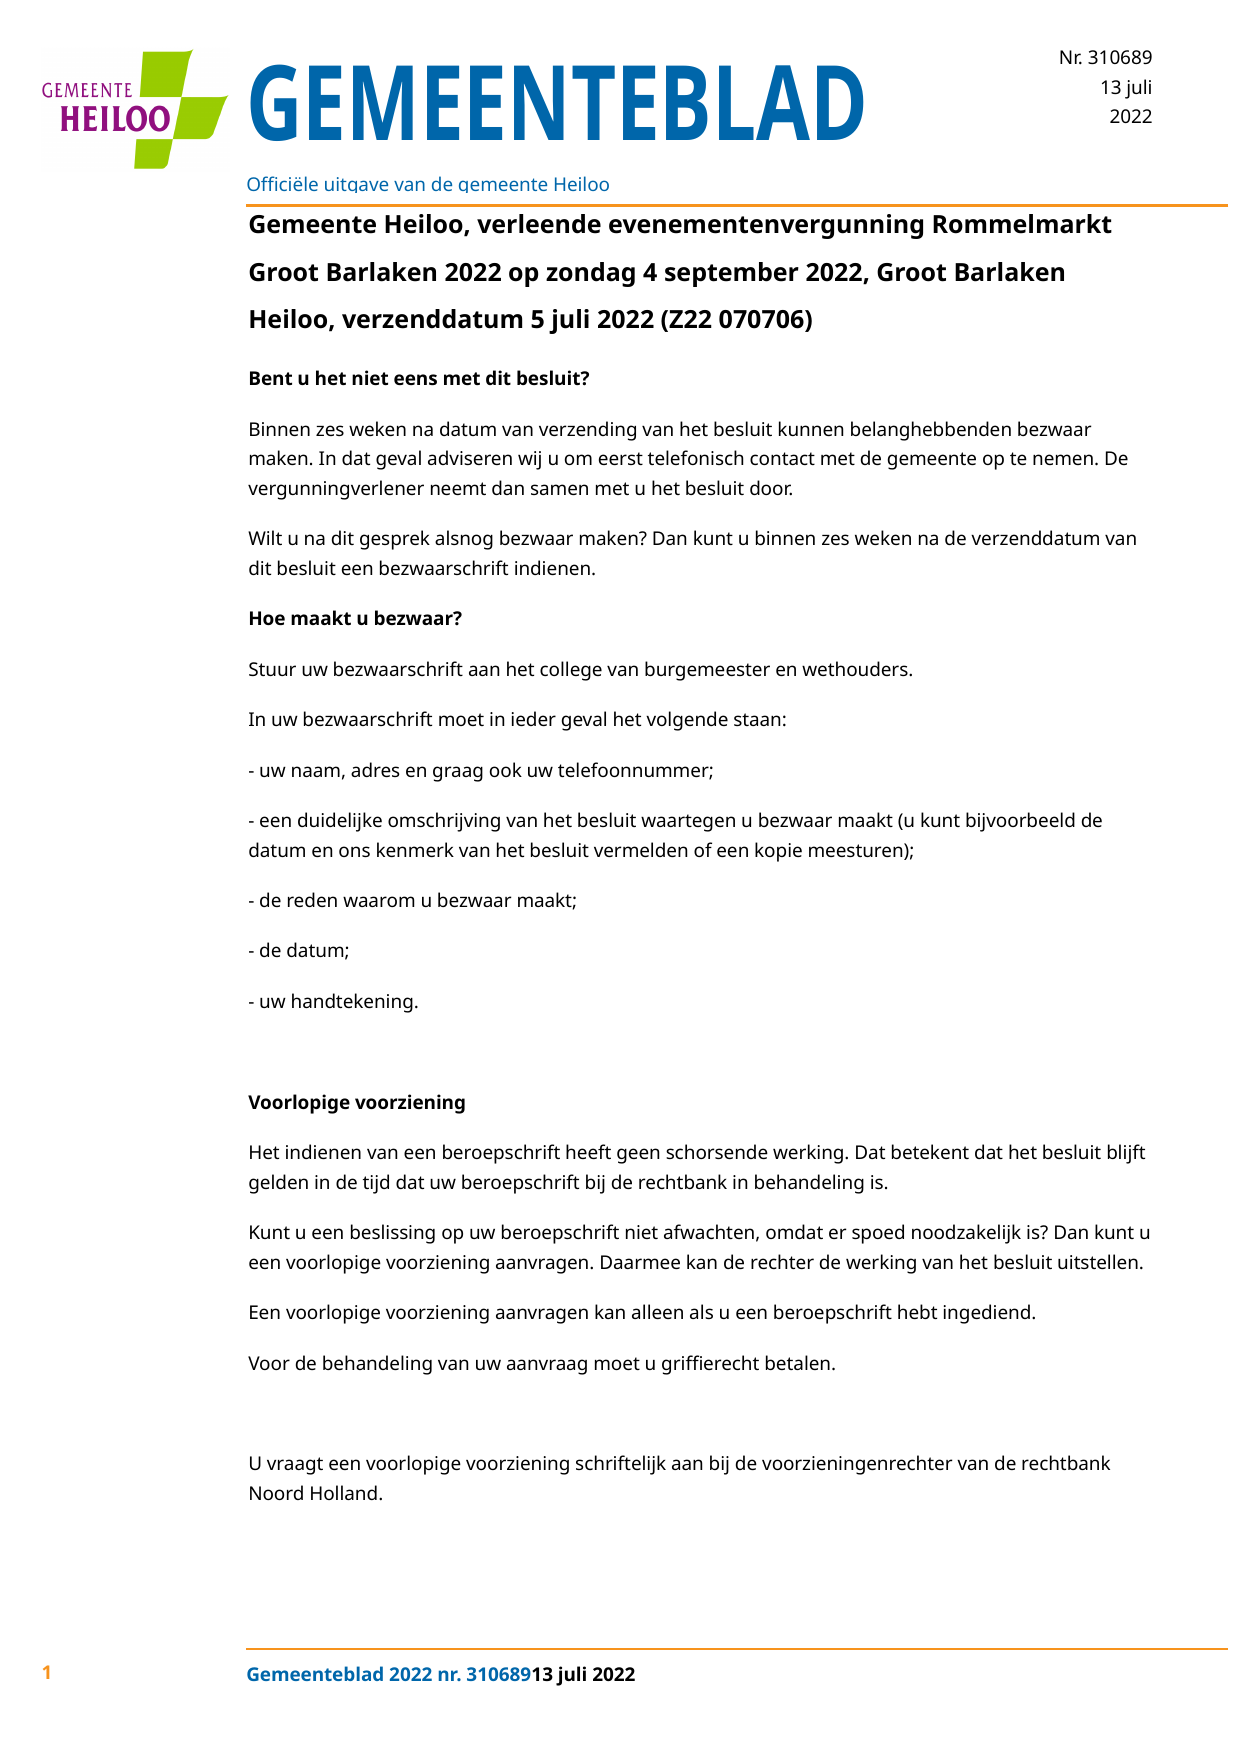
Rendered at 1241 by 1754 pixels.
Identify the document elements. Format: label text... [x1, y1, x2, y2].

text Voorlopige voorziening [248, 1089, 1152, 1114]
text Kunt u een beslissing op uw beroepschrift niet afwachten, omdat er spoed noodzakelijk is? Dan kunt u een voorlopige voorziening aanvragen. Daarmee kan de rechter de werking van het besluit uitstellen. [248, 1219, 1152, 1274]
text Gemeente Heiloo, verleende evenementenvergunning Rommelmarkt Groot Barlaken 2022 op zondag 4 september 2022, Groot Barlaken Heiloo, verzenddatum 5 juli 2022 (Z22 070706) [248, 207, 1152, 336]
text - uw naam, adres en graag ook uw telefoonnummer; [248, 757, 1152, 782]
text - een duidelijke omschrijving van het besluit waartegen u bezwaar maakt (u kunt bijvoorbeeld de datum en ons kenmerk van het besluit vermelden of een kopie meesturen); [248, 807, 1152, 862]
text Een voorlopige voorziening aanvragen kan alleen als u een beroepschrift hebt ingediend. [248, 1299, 1152, 1325]
text Stuur uw bezwaarschrift aan het college van burgemeester en wethouders. [248, 656, 1152, 682]
text Voor de behandeling van uw aanvraag moet u griffierecht betalen. [248, 1350, 1152, 1375]
text Wilt u na dit gesprek alsnog bezwaar maken? Dan kunt u binnen zes weken na de verzenddatum van dit besluit een bezwaarschrift indienen. [248, 526, 1152, 581]
text U vraagt een voorlopige voorziening schriftelijk aan bij de voorzieningenrechter van de rechtbank Noord Holland. [248, 1451, 1152, 1506]
text - de reden waarom u bezwaar maakt; [248, 887, 1152, 913]
text Binnen zes weken na datum van verzending van het besluit kunnen belanghebbenden bezwaar maken. In dat geval adviseren wij u om eerst telefonisch contact met de gemeente op te nemen. De vergunningverlener neemt dan samen met u het besluit door. [248, 416, 1152, 501]
text - de datum; [248, 938, 1152, 963]
picture [41, 47, 231, 172]
text Bent u het niet eens met dit besluit? [248, 366, 1152, 391]
text In uw bezwaarschrift moet in ieder geval het volgende staan: [248, 706, 1152, 732]
text - uw handtekening. [248, 988, 1152, 1014]
text Hoe maakt u bezwaar? [248, 606, 1152, 631]
text Het indienen van een beroepschrift heeft geen schorsende werking. Dat betekent dat het besluit blijft gelden in de tijd dat uw beroepschrift bij de rechtbank in behandeling is. [248, 1139, 1152, 1194]
